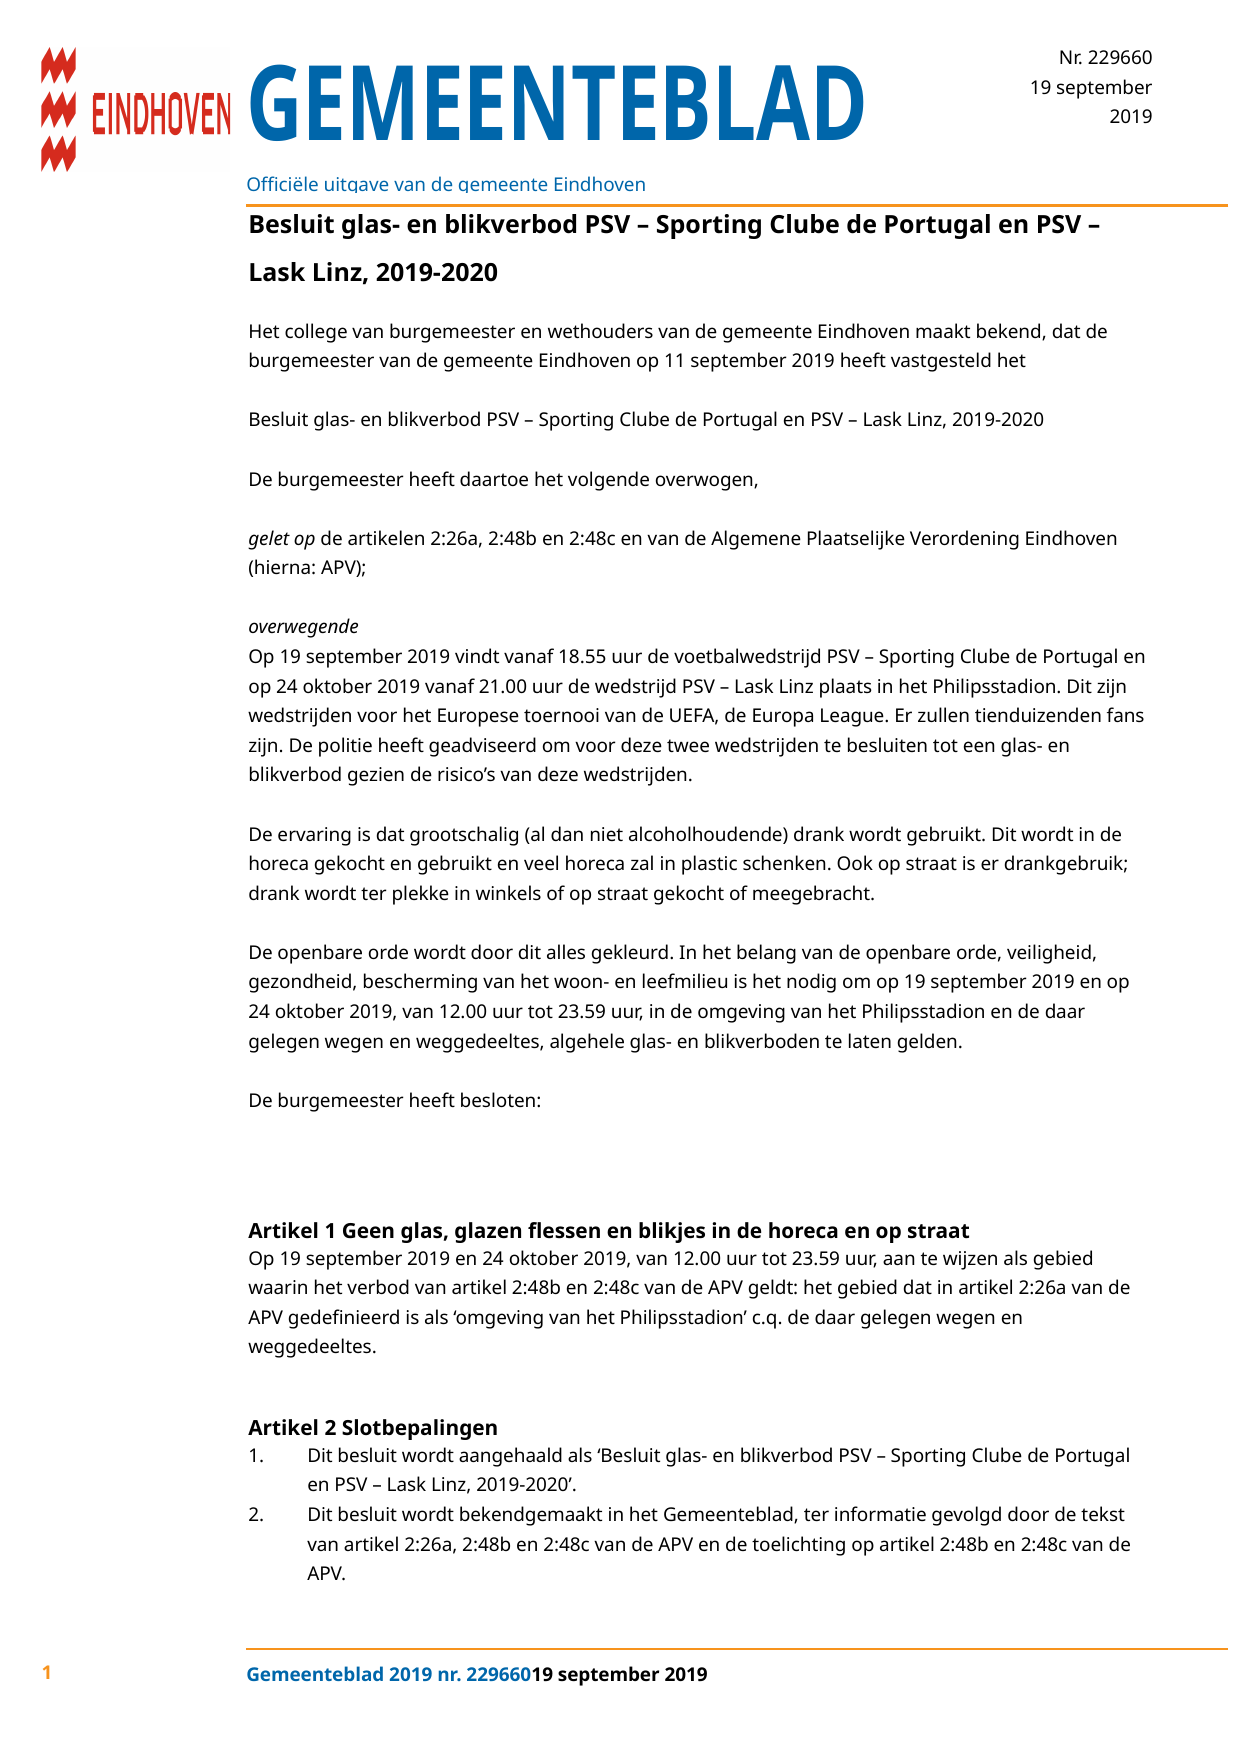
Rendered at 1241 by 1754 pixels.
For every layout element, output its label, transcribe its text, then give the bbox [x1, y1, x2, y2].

text Artikel 2 Slotbepalingen [248, 1413, 1152, 1442]
text De openbare orde wordt door dit alles gekleurd. In het belang van de openbare orde, veiligheid, gezondheid, bescherming van het woon- en leefmilieu is het nodig om op 19 september 2019 en op 24 oktober 2019, van 12.00 uur tot 23.59 uur, in de omgeving van het Philipsstadion en de daar gelegen wegen en weggedeeltes, algehele glas- en blikverboden te laten gelden. [248, 939, 1152, 1054]
text Op 19 september 2019 en 24 oktober 2019, van 12.00 uur tot 23.59 uur, aan te wijzen als gebied waarin het verbod van artikel 2:48b en 2:48c van de APV geldt: het gebied dat in artikel 2:26a van de APV gedefinieerd is als ‘omgeving van het Philipsstadion’ c.q. de daar gelegen wegen en weggedeeltes. [248, 1245, 1152, 1359]
list Dit besluit wordt aangehaald als ‘Besluit glas- en blikverbod PSV – Sporting Clube de Portugal en PSV – Lask Linz, 2019-2020’. [248, 1442, 1152, 1497]
text De burgemeester heeft daartoe het volgende overwogen, [248, 466, 1152, 492]
text overwegende [248, 614, 1152, 639]
text De burgemeester heeft besloten: [248, 1087, 1152, 1113]
picture [41, 47, 231, 172]
text Op 19 september 2019 vindt vanaf 18.55 uur de voetbalwedstrijd PSV – Sporting Clube de Portugal en op 24 oktober 2019 vanaf 21.00 uur de wedstrijd PSV – Lask Linz plaats in het Philipsstadion. Dit zijn wedstrijden voor het Europese toernooi van de UEFA, de Europa League. Er zullen tienduizenden fans zijn. De politie heeft geadviseerd om voor deze twee wedstrijden te besluiten tot een glas- en blikverbod gezien de risico’s van deze wedstrijden. [248, 643, 1152, 787]
text Het college van burgemeester en wethouders van de gemeente Eindhoven maakt bekend, dat de burgemeester van de gemeente Eindhoven op 11 september 2019 heeft vastgesteld het [248, 318, 1152, 373]
text gelet op de artikelen 2:26a, 2:48b en 2:48c en van de Algemene Plaatselijke Verordening Eindhoven (hierna: APV); [248, 525, 1152, 580]
text Besluit glas- en blikverbod PSV – Sporting Clube de Portugal en PSV – Lask Linz, 2019-2020 [248, 407, 1152, 432]
text De ervaring is dat grootschalig (al dan niet alcoholhoudende) drank wordt gebruikt. Dit wordt in de horeca gekocht en gebruikt en veel horeca zal in plastic schenken. Ook op straat is er drankgebruik; drank wordt ter plekke in winkels of op straat gekocht of meegebracht. [248, 821, 1152, 906]
text Besluit glas- en blikverbod PSV – Sporting Clube de Portugal en PSV – Lask Linz, 2019-2020 [248, 207, 1152, 288]
list Dit besluit wordt bekendgemaakt in het Gemeenteblad, ter informatie gevolgd door de tekst van artikel 2:26a, 2:48b en 2:48c van de APV en de toelichting op artikel 2:48b en 2:48c van de APV. [248, 1501, 1152, 1586]
text Artikel 1 Geen glas, glazen flessen en blikjes in de horeca en op straat [248, 1216, 1152, 1245]
